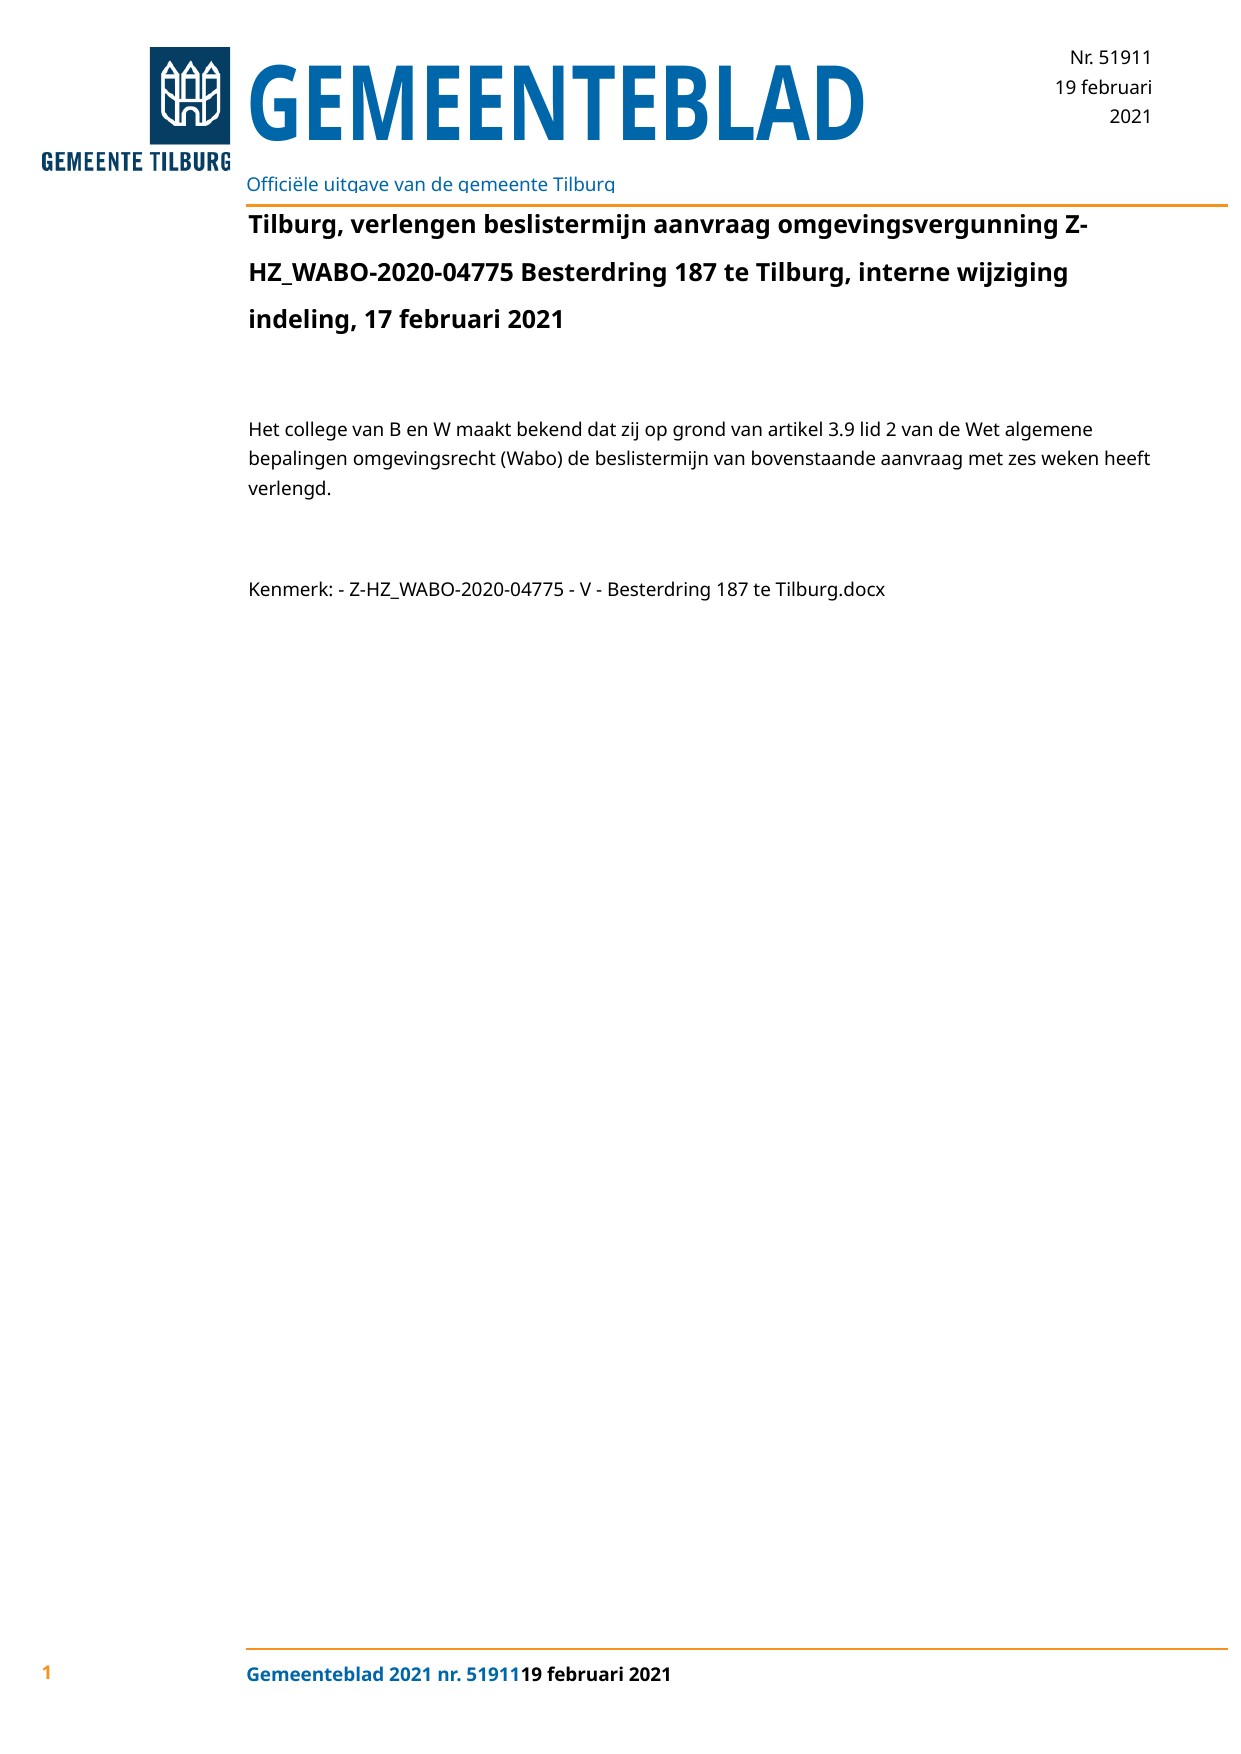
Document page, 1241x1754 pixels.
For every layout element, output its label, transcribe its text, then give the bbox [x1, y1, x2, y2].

text Tilburg, verlengen beslistermijn aanvraag omgevingsvergunning Z-HZ_WABO-2020-04775 Besterdring 187 te Tilburg, interne wijziging indeling, 17 februari 2021 [248, 207, 1152, 336]
text Kenmerk: - Z-HZ_WABO-2020-04775 - V - Besterdring 187 te Tilburg.docx [248, 576, 1152, 602]
picture [41, 47, 231, 172]
text Het college van B en W maakt bekend dat zij op grond van artikel 3.9 lid 2 van de Wet algemene bepalingen omgevingsrecht (Wabo) de beslistermijn van bovenstaande aanvraag met zes weken heeft verlengd. [248, 416, 1152, 501]
